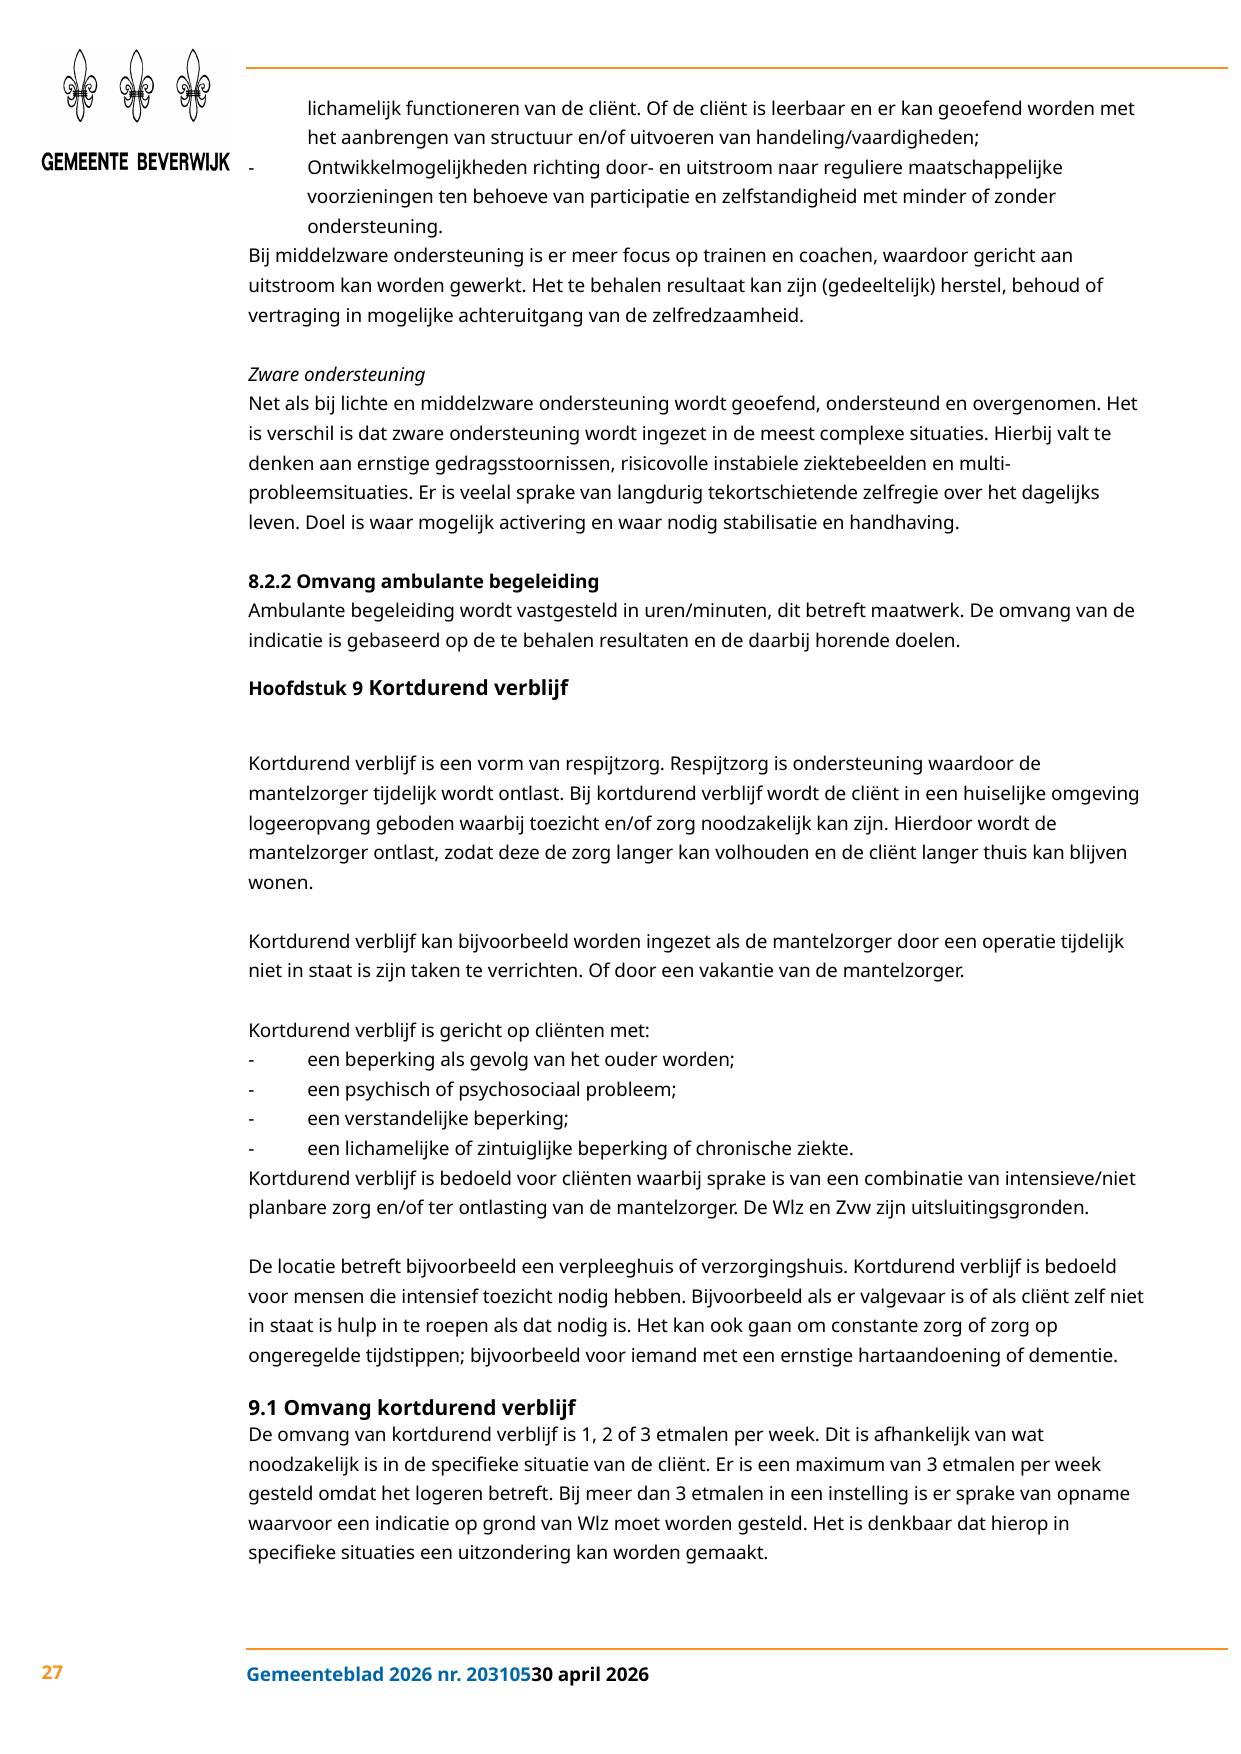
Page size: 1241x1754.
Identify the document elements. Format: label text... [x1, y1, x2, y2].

text Bij middelzware ondersteuning is er meer focus op trainen en coachen, waardoor gericht aan uitstroom kan worden gewerkt. Het te behalen resultaat kan zijn (gedeeltelijk) herstel, behoud of vertraging in mogelijke achteruitgang van de zelfredzaamheid. [248, 243, 1152, 328]
text Ambulante begeleiding wordt vastgesteld in uren/minuten, dit betreft maatwerk. De omvang van de indicatie is gebaseerd op de te behalen resultaten en de daarbij horende doelen. [248, 598, 1152, 653]
text De omvang van kortdurend verblijf is 1, 2 of 3 etmalen per week. Dit is afhankelijk van wat noodzakelijk is in de specifieke situatie van de cliënt. Er is een maximum van 3 etmalen per week gesteld omdat het logeren betreft. Bij meer dan 3 etmalen in een instelling is er sprake van opname waarvoor een indicatie op grond van Wlz moet worden gesteld. Het is denkbaar dat hierop in specifieke situaties een uitzondering kan worden gemaakt. [248, 1421, 1152, 1565]
list Ontwikkelmogelijkheden richting door- en uitstroom naar reguliere maatschappelijke voorzieningen ten behoeve van participatie en zelfstandigheid met minder of zonder ondersteuning. [248, 154, 1152, 239]
list een psychisch of psychosociaal probleem; [248, 1076, 1152, 1102]
list een verstandelijke beperking; [248, 1106, 1152, 1131]
text 9.1 Omvang kortdurend verblijf [248, 1393, 1152, 1421]
text Hoofdstuk 9 Kortdurend verblijf [248, 673, 1152, 701]
text Kortdurend verblijf is een vorm van respijtzorg. Respijtzorg is ondersteuning waardoor de mantelzorger tijdelijk wordt ontlast. Bij kortdurend verblijf wordt de cliënt in een huiselijke omgeving logeeropvang geboden waarbij toezicht en/of zorg noodzakelijk kan zijn. Hierdoor wordt de mantelzorger ontlast, zodat deze de zorg langer kan volhouden en de cliënt langer thuis kan blijven wonen. [248, 751, 1152, 895]
text De locatie betreft bijvoorbeeld een verpleeghuis of verzorgingshuis. Kortdurend verblijf is bedoeld voor mensen die intensief toezicht nodig hebben. Bijvoorbeeld als er valgevaar is of als cliënt zelf niet in staat is hulp in te roepen als dat nodig is. Het kan ook gaan om constante zorg of zorg op ongeregelde tijdstippen; bijvoorbeeld voor iemand met een ernstige hartaandoening of dementie. [248, 1253, 1152, 1368]
text Net als bij lichte en middelzware ondersteuning wordt geoefend, ondersteund en overgenomen. Het is verschil is dat zware ondersteuning wordt ingezet in de meest complexe situaties. Hierbij valt te denken aan ernstige gedragsstoornissen, risicovolle instabiele ziektebeelden en multi- probleemsituaties. Er is veelal sprake van langdurig tekortschietende zelfregie over het dagelijks leven. Doel is waar mogelijk activering en waar nodig stabilisatie en handhaving. [248, 391, 1152, 535]
picture [41, 47, 231, 172]
text 8.2.2 Omvang ambulante begeleiding [248, 568, 1152, 594]
list lichamelijk functioneren van de cliënt. Of de cliënt is leerbaar en er kan geoefend worden met het aanbrengen van structuur en/of uitvoeren van handeling/vaardigheden; [248, 95, 1152, 150]
text Kortdurend verblijf kan bijvoorbeeld worden ingezet als de mantelzorger door een operatie tijdelijk niet in staat is zijn taken te verrichten. Of door een vakantie van de mantelzorger. [248, 928, 1152, 983]
text Kortdurend verblijf is gericht op cliënten met: [248, 1017, 1152, 1043]
list een lichamelijke of zintuiglijke beperking of chronische ziekte. [248, 1135, 1152, 1161]
text Zware ondersteuning [248, 361, 1152, 387]
list een beperking als gevolg van het ouder worden; [248, 1046, 1152, 1072]
text Kortdurend verblijf is bedoeld voor cliënten waarbij sprake is van een combinatie van intensieve/niet planbare zorg en/of ter ontlasting van de mantelzorger. De Wlz en Zvw zijn uitsluitingsgronden. [248, 1165, 1152, 1220]
